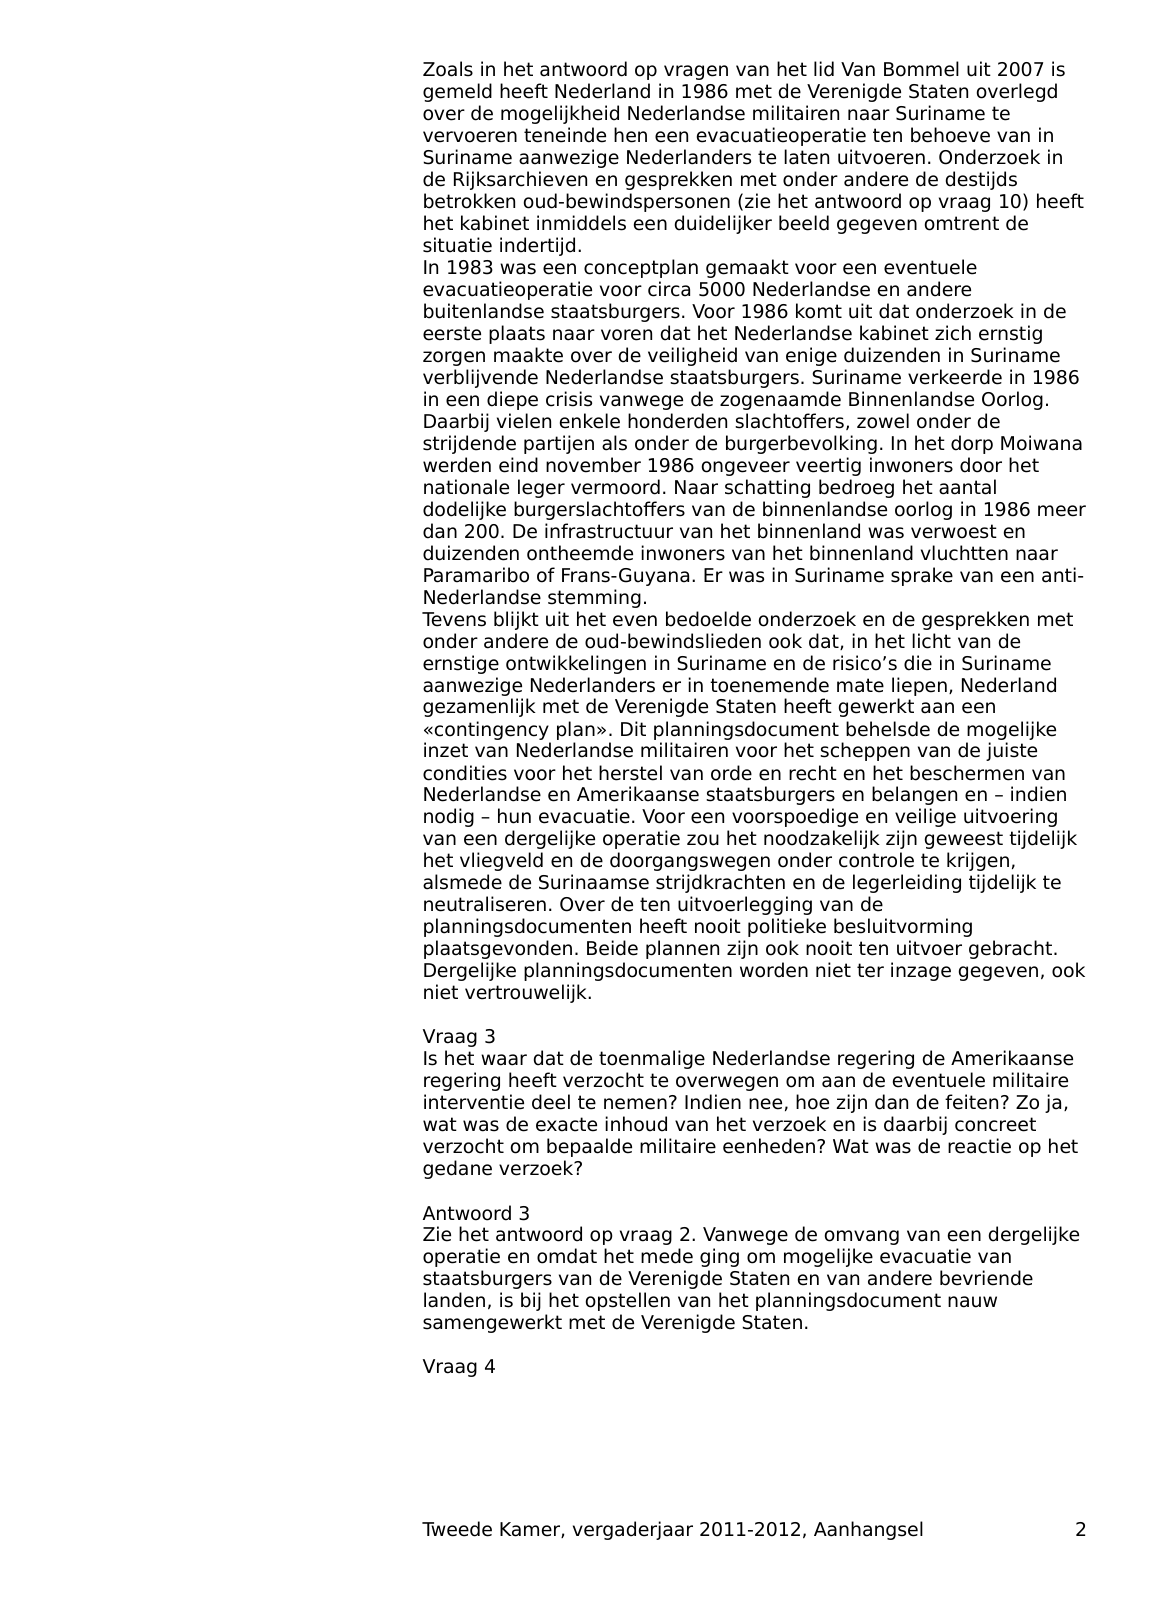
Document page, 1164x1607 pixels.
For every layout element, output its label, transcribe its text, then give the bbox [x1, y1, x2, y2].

text Tevens blijkt uit het even bedoelde onderzoek en de gesprekken met onder andere de oud-bewindslieden ook dat, in het licht van de ernstige ontwikkelingen in Suriname en de risico’s die in Suriname aanwezige Nederlanders er in toenemende mate liepen, Nederland gezamenlijk met de Verenigde Staten heeft gewerkt aan een «contingency plan». Dit planningsdocument behelsde de mogelijke inzet van Nederlandse militairen voor het scheppen van de juiste condities voor het herstel van orde en recht en het beschermen van Nederlandse en Amerikaanse staatsburgers en belangen en – indien nodig – hun evacuatie. Voor een voorspoedige en veilige uitvoering van een dergelijke operatie zou het noodzakelijk zijn geweest tijdelijk het vliegveld en de doorgangswegen onder controle te krijgen, alsmede de Surinaamse strijdkrachten en de legerleiding tijdelijk te neutraliseren. Over de ten uitvoerlegging van de planningsdocumenten heeft nooit politieke besluitvorming plaatsgevonden. Beide plannen zijn ook nooit ten uitvoer gebracht. [422, 608, 1087, 960]
text In 1983 was een conceptplan gemaakt voor een eventuele evacuatieoperatie voor circa 5000 Nederlandse en andere buitenlandse staatsburgers. Voor 1986 komt uit dat onderzoek in de eerste plaats naar voren dat het Nederlandse kabinet zich ernstig zorgen maakte over de veiligheid van enige duizenden in Suriname verblijvende Nederlandse staatsburgers. Suriname verkeerde in 1986 in een diepe crisis vanwege de zogenaamde Binnenlandse Oorlog. Daarbij vielen enkele honderden slachtoffers, zowel onder de strijdende partijen als onder de burgerbevolking. In het dorp Moiwana werden eind november 1986 ongeveer veertig inwoners door het nationale leger vermoord. Naar schatting bedroeg het aantal dodelijke burgerslachtoffers van de binnenlandse oorlog in 1986 meer dan 200. De infrastructuur van het binnenland was verwoest en duizenden ontheemde inwoners van het binnenland vluchtten naar Paramaribo of Frans-Guyana. Er was in Suriname sprake van een anti-Nederlandse stemming. [422, 257, 1087, 608]
text Vraag 4 [422, 1356, 1087, 1378]
text Antwoord 3 [422, 1202, 1087, 1224]
text Is het waar dat de toenmalige Nederlandse regering de Amerikaanse regering heeft verzocht te overwegen om aan de eventuele militaire interventie deel te nemen? Indien nee, hoe zijn dan de feiten? Zo ja, wat was de exacte inhoud van het verzoek en is daarbij concreet verzocht om bepaalde militaire eenheden? Wat was de reactie op het gedane verzoek? [422, 1048, 1087, 1180]
text Dergelijke planningsdocumenten worden niet ter inzage gegeven, ook niet vertrouwelijk. [422, 960, 1087, 1004]
text Zoals in het antwoord op vragen van het lid Van Bommel uit 2007 is gemeld heeft Nederland in 1986 met de Verenigde Staten overlegd over de mogelijkheid Nederlandse militairen naar Suriname te vervoeren teneinde hen een evacuatieoperatie ten behoeve van in Suriname aanwezige Nederlanders te laten uitvoeren. Onderzoek in de Rijksarchieven en gesprekken met onder andere de destijds betrokken oud-bewindspersonen (zie het antwoord op vraag 10) heeft het kabinet inmiddels een duidelijker beeld gegeven omtrent de situatie indertijd. [422, 59, 1087, 257]
text Vraag 3 [422, 1026, 1087, 1048]
text Zie het antwoord op vraag 2. Vanwege de omvang van een dergelijke operatie en omdat het mede ging om mogelijke evacuatie van staatsburgers van de Verenigde Staten en van andere bevriende landen, is bij het opstellen van het planningsdocument nauw samengewerkt met de Verenigde Staten. [422, 1224, 1087, 1334]
